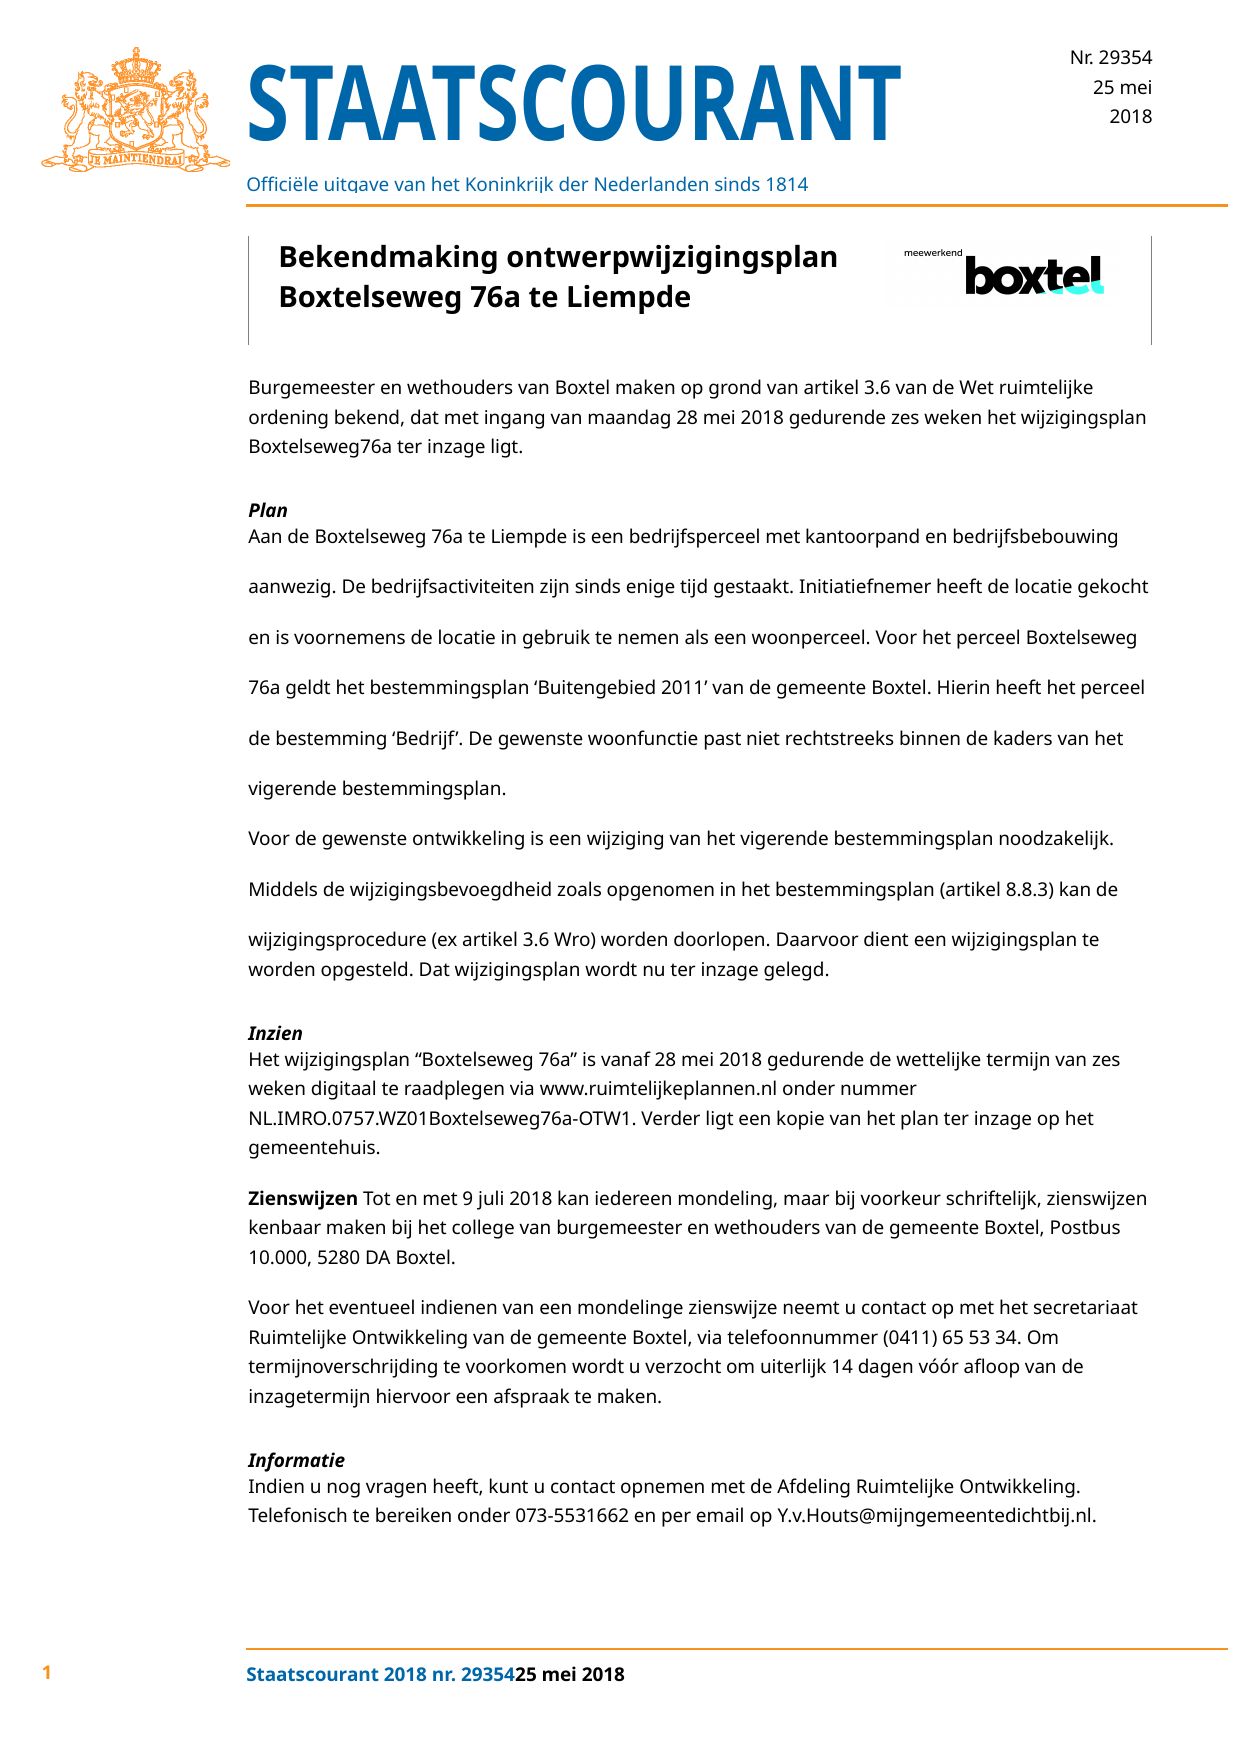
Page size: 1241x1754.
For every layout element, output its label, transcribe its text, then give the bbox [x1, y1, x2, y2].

table_header [850, 236, 1151, 345]
text wijzigingsprocedure (ex artikel 3.6 Wro) worden doorlopen. Daarvoor dient een wijzigingsplan te worden opgesteld. Dat wijzigingsplan wordt nu ter inzage gelegd. [248, 926, 1152, 982]
text 76a geldt het bestemmingsplan ‘Buitengebied 2011’ van de gemeente Boxtel. Hierin heeft het perceel [248, 674, 1152, 700]
text Middels de wijzigingsbevoegdheid zoals opgenomen in het bestemmingsplan (artikel 8.8.3) kan de [248, 876, 1152, 902]
picture [882, 236, 1119, 309]
text Aan de Boxtelseweg 76a te Liempde is een bedrijfsperceel met kantoorpand en bedrijfsbebouwing [248, 523, 1152, 549]
text de bestemming ‘Bedrijf’. De gewenste woonfunctie past niet rechtstreeks binnen de kaders van het [248, 725, 1152, 751]
text Burgemeester en wethouders van Boxtel maken op grond van artikel 3.6 van de Wet ruimtelijke ordening bekend, dat met ingang van maandag 28 mei 2018 gedurende zes weken het wijzigingsplan Boxtelseweg76a ter inzage ligt. [248, 374, 1152, 459]
text Het wijzigingsplan “Boxtelseweg 76a” is vanaf 28 mei 2018 gedurende de wettelijke termijn van zes weken digitaal te raadplegen via www.ruimtelijkeplannen.nl onder nummer NL.IMRO.0757.WZ01Boxtelseweg76a-OTW1. Verder ligt een kopie van het plan ter inzage op het gemeentehuis. [248, 1046, 1152, 1160]
text aanwezig. De bedrijfsactiviteiten zijn sinds enige tijd gestaakt. Initiatiefnemer heeft de locatie gekocht [248, 573, 1152, 599]
text Inzien [248, 1020, 1152, 1046]
text Plan [248, 497, 1152, 523]
text Voor de gewenste ontwikkeling is een wijziging van het vigerende bestemmingsplan noodzakelijk. [248, 826, 1152, 851]
text Indien u nog vragen heeft, kunt u contact opnemen met de Afdeling Ruimtelijke Ontwikkeling. Telefonisch te bereiken onder 073-5531662 en per email op Y.v.Houts@mijngemeentedichtbij.nl. [248, 1473, 1152, 1528]
table_header Bekendmaking ontwerpwijzigingsplan Boxtelseweg 76a te Liempde [249, 236, 850, 345]
text Voor het eventueel indienen van een mondelinge zienswijze neemt u contact op met het secretariaat Ruimtelijke Ontwikkeling van de gemeente Boxtel, via telefoonnummer (0411) 65 53 34. Om termijnoverschrijding te voorkomen wordt u verzocht om uiterlijk 14 dagen vóór afloop van de inzagetermijn hiervoor een afspraak te maken. [248, 1294, 1152, 1409]
picture [41, 47, 231, 172]
text en is voornemens de locatie in gebruik te nemen als een woonperceel. Voor het perceel Boxtelseweg [248, 624, 1152, 650]
text vigerende bestemmingsplan. [248, 775, 1152, 801]
text Zienswijzen Tot en met 9 juli 2018 kan iedereen mondeling, maar bij voorkeur schriftelijk, zienswijzen kenbaar maken bij het college van burgemeester en wethouders van de gemeente Boxtel, Postbus 10.000, 5280 DA Boxtel. [248, 1185, 1152, 1270]
text Informatie [248, 1447, 1152, 1473]
